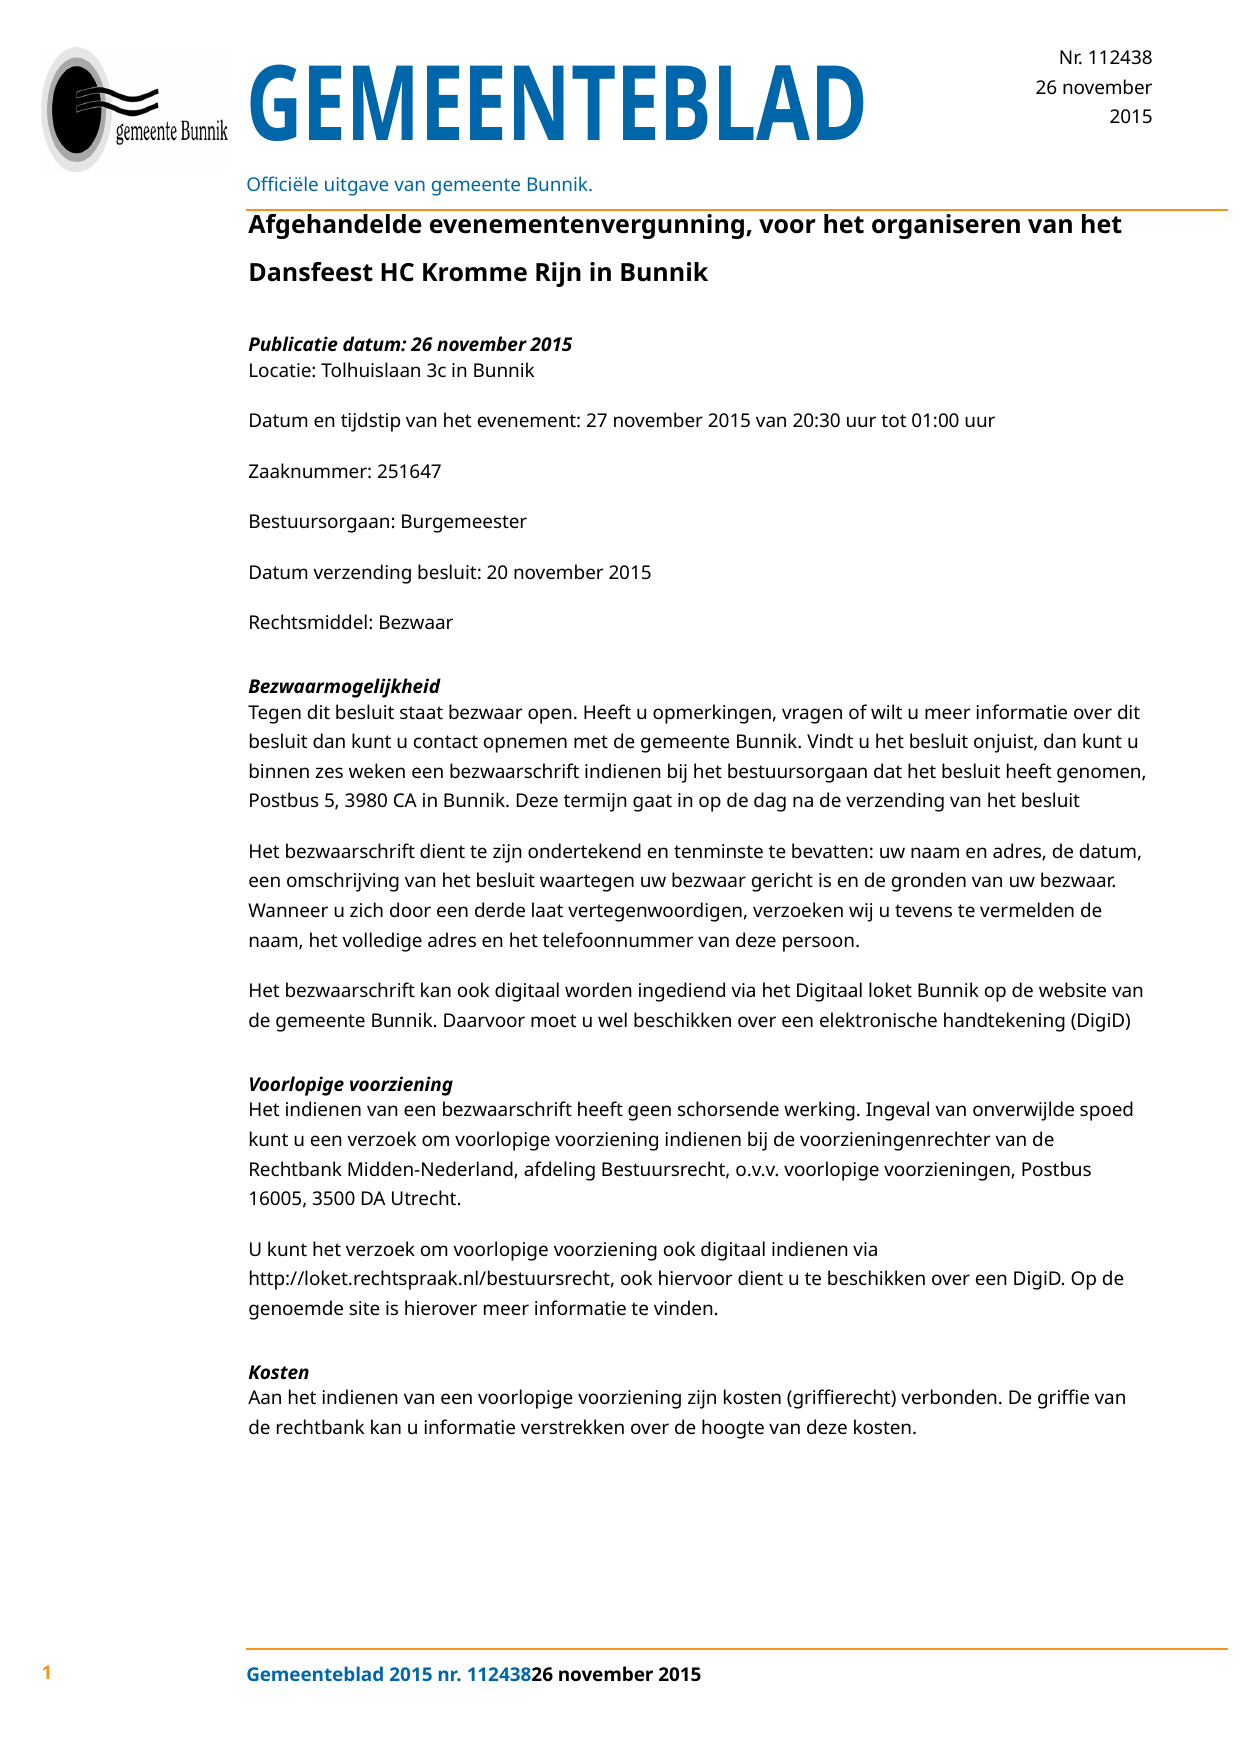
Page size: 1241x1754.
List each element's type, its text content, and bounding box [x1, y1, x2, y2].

text Zaaknummer: 251647 [248, 458, 1152, 484]
text Locatie: Tolhuislaan 3c in Bunnik [248, 357, 1152, 383]
text Datum en tijdstip van het evenement: 27 november 2015 van 20:30 uur tot 01:00 uur [248, 408, 1152, 433]
picture [41, 47, 231, 172]
text Het indienen van een bezwaarschrift heeft geen schorsende werking. Ingeval van onverwijlde spoed kunt u een verzoek om voorlopige voorziening indienen bij de voorzieningenrechter van de Rechtbank Midden-Nederland, afdeling Bestuursrecht, o.v.v. voorlopige voorzieningen, Postbus 16005, 3500 DA Utrecht. [248, 1097, 1152, 1211]
text Rechtsmiddel: Bezwaar [248, 609, 1152, 635]
text Kosten [248, 1359, 1152, 1384]
text Het bezwaarschrift kan ook digitaal worden ingediend via het Digitaal loket Bunnik op de website van de gemeente Bunnik. Daarvoor moet u wel beschikken over een elektronische handtekening (DigiD) [248, 977, 1152, 1033]
text Tegen dit besluit staat bezwaar open. Heeft u opmerkingen, vragen of wilt u meer informatie over dit besluit dan kunt u contact opnemen met de gemeente Bunnik. Vindt u het besluit onjuist, dan kunt u binnen zes weken een bezwaarschrift indienen bij het bestuursorgaan dat het besluit heeft genomen, Postbus 5, 3980 CA in Bunnik. Deze termijn gaat in op de dag na de verzending van het besluit [248, 699, 1152, 813]
text Het bezwaarschrift dient te zijn ondertekend en tenminste te bevatten: uw naam en adres, de datum, een omschrijving van het besluit waartegen uw bezwaar gericht is en de gronden van uw bezwaar. Wanneer u zich door een derde laat vertegenwoordigen, verzoeken wij u tevens te vermelden de naam, het volledige adres en het telefoonnummer van deze persoon. [248, 838, 1152, 953]
text Aan het indienen van een voorlopige voorziening zijn kosten (griffierecht) verbonden. De griffie van de rechtbank kan u informatie verstrekken over de hoogte van deze kosten. [248, 1384, 1152, 1440]
text Bezwaarmogelijkheid [248, 673, 1152, 699]
text Afgehandelde evenementenvergunning, voor het organiseren van het Dansfeest HC Kromme Rijn in Bunnik [248, 211, 1152, 288]
text Datum verzending besluit: 20 november 2015 [248, 559, 1152, 584]
text Voorlopige voorziening [248, 1071, 1152, 1097]
text U kunt het verzoek om voorlopige voorziening ook digitaal indienen via http://loket.rechtspraak.nl/bestuursrecht, ook hiervoor dient u te beschikken over een DigiD. Op de genoemde site is hierover meer informatie te vinden. [248, 1236, 1152, 1321]
text Bestuursorgaan: Burgemeester [248, 508, 1152, 534]
text Publicatie datum: 26 november 2015 [248, 331, 1152, 357]
